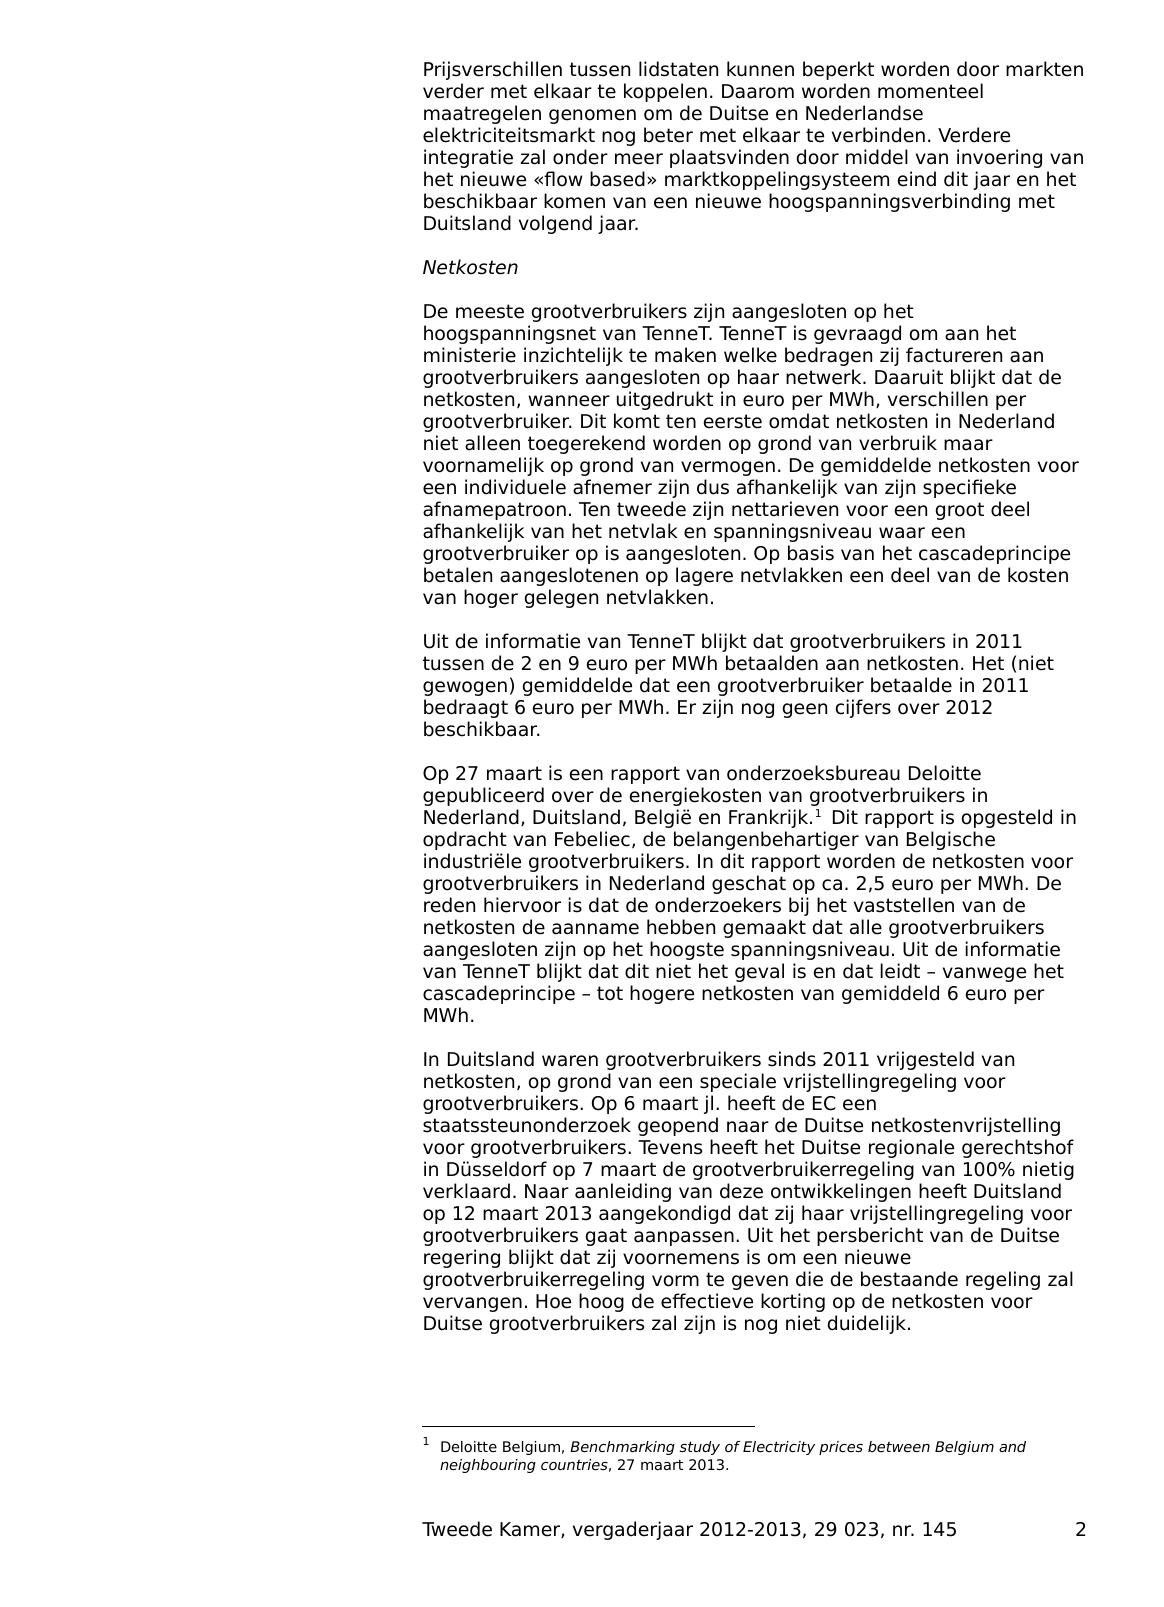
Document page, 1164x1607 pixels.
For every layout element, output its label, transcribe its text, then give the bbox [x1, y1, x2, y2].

text Uit de informatie van TenneT blijkt dat grootverbruikers in 2011 tussen de 2 en 9 euro per MWh betaalden aan netkosten. Het (niet gewogen) gemiddelde dat een grootverbruiker betaalde in 2011 bedraagt 6 euro per MWh. Er zijn nog geen cijfers over 2012 beschikbaar. [422, 631, 1087, 741]
text De meeste grootverbruikers zijn aangesloten op het hoogspanningsnet van TenneT. TenneT is gevraagd om aan het ministerie inzichtelijk te maken welke bedragen zij factureren aan grootverbruikers aangesloten op haar netwerk. Daaruit blijkt dat de netkosten, wanneer uitgedrukt in euro per MWh, verschillen per grootverbruiker. Dit komt ten eerste omdat netkosten in Nederland niet alleen toegerekend worden op grond van verbruik maar voornamelijk op grond van vermogen. De gemiddelde netkosten voor een individuele afnemer zijn dus afhankelijk van zijn specifieke afnamepatroon. Ten tweede zijn nettarieven voor een groot deel afhankelijk van het netvlak en spanningsniveau waar een grootverbruiker op is aangesloten. Op basis van het cascadeprincipe betalen aangeslotenen op lagere netvlakken een deel van de kosten van hoger gelegen netvlakken. [422, 301, 1087, 609]
text In Duitsland waren grootverbruikers sinds 2011 vrijgesteld van netkosten, op grond van een speciale vrijstellingregeling voor grootverbruikers. Op 6 maart jl. heeft de EC een staatssteunonderzoek geopend naar de Duitse netkostenvrijstelling voor grootverbruikers. Tevens heeft het Duitse regionale gerechtshof in Düsseldorf op 7 maart de grootverbruikerregeling van 100% nietig verklaard. Naar aanleiding van deze ontwikkelingen heeft Duitsland op 12 maart 2013 aangekondigd dat zij haar vrijstellingregeling voor grootverbruikers gaat aanpassen. Uit het persbericht van de Duitse regering blijkt dat zij voornemens is om een nieuwe grootverbruikerregeling vorm te geven die de bestaande regeling zal vervangen. Hoe hoog de effectieve korting op de netkosten voor Duitse grootverbruikers zal zijn is nog niet duidelijk. [422, 1049, 1087, 1335]
text Op 27 maart is een rapport van onderzoeksbureau Deloitte gepubliceerd over de energiekosten van grootverbruikers in Nederland, Duitsland, België en Frankrijk. Dit rapport is opgesteld in opdracht van Febeliec, de belangenbehartiger van Belgische industriële grootverbruikers. In dit rapport worden de netkosten voor grootverbruikers in Nederland geschat op ca. 2,5 euro per MWh. De reden hiervoor is dat de onderzoekers bij het vaststellen van de netkosten de aanname hebben gemaakt dat alle grootverbruikers aangesloten zijn op het hoogste spanningsniveau. Uit de informatie van TenneT blijkt dat dit niet het geval is en dat leidt – vanwege het cascadeprincipe – tot hogere netkosten van gemiddeld 6 euro per MWh. [422, 763, 1087, 1027]
text Deloitte Belgium, Benchmarking study of Electricity prices between Belgium and neighbouring countries, 27 maart 2013. [422, 1435, 1087, 1474]
subtitle Netkosten [422, 257, 1087, 279]
text Prijsverschillen tussen lidstaten kunnen beperkt worden door markten verder met elkaar te koppelen. Daarom worden momenteel maatregelen genomen om de Duitse en Nederlandse elektriciteitsmarkt nog beter met elkaar te verbinden. Verdere integratie zal onder meer plaatsvinden door middel van invoering van het nieuwe «flow based» marktkoppelingsysteem eind dit jaar en het beschikbaar komen van een nieuwe hoogspanningsverbinding met Duitsland volgend jaar. [422, 59, 1087, 235]
